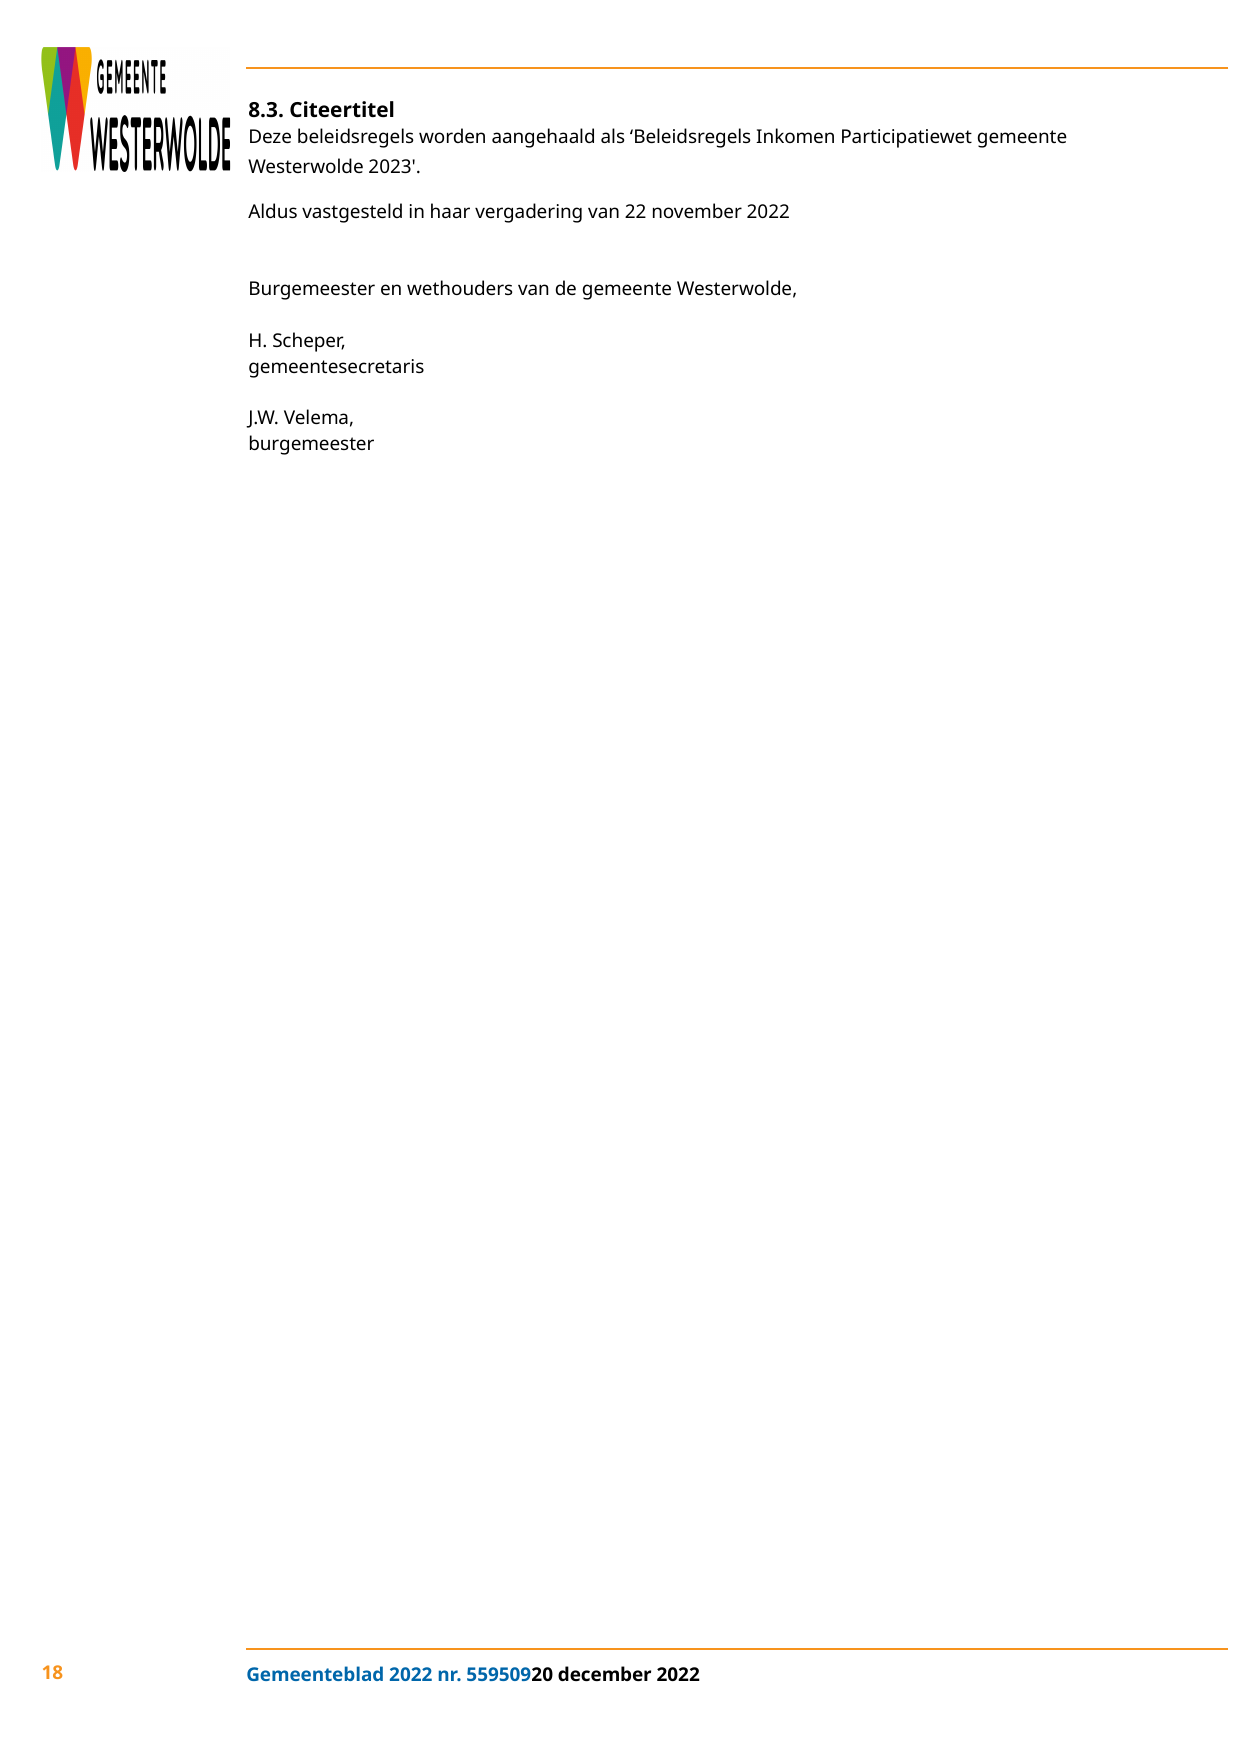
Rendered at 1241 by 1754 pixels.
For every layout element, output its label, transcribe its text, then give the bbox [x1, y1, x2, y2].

text 8.3. Citeertitel [248, 95, 1152, 123]
text gemeentesecretaris [248, 353, 1152, 378]
picture [41, 47, 231, 172]
text H. Scheper, [248, 327, 1152, 353]
text burgemeester [248, 430, 1152, 456]
text Aldus vastgesteld in haar vergadering van 22 november 2022 [248, 198, 1152, 224]
text Burgemeester en wethouders van de gemeente Westerwolde, [248, 276, 1152, 301]
text Deze beleidsregels worden aangehaald als ‘Beleidsregels Inkomen Participatiewet gemeente Westerwolde 2023'. [248, 123, 1152, 178]
text J.W. Velema, [248, 404, 1152, 430]
